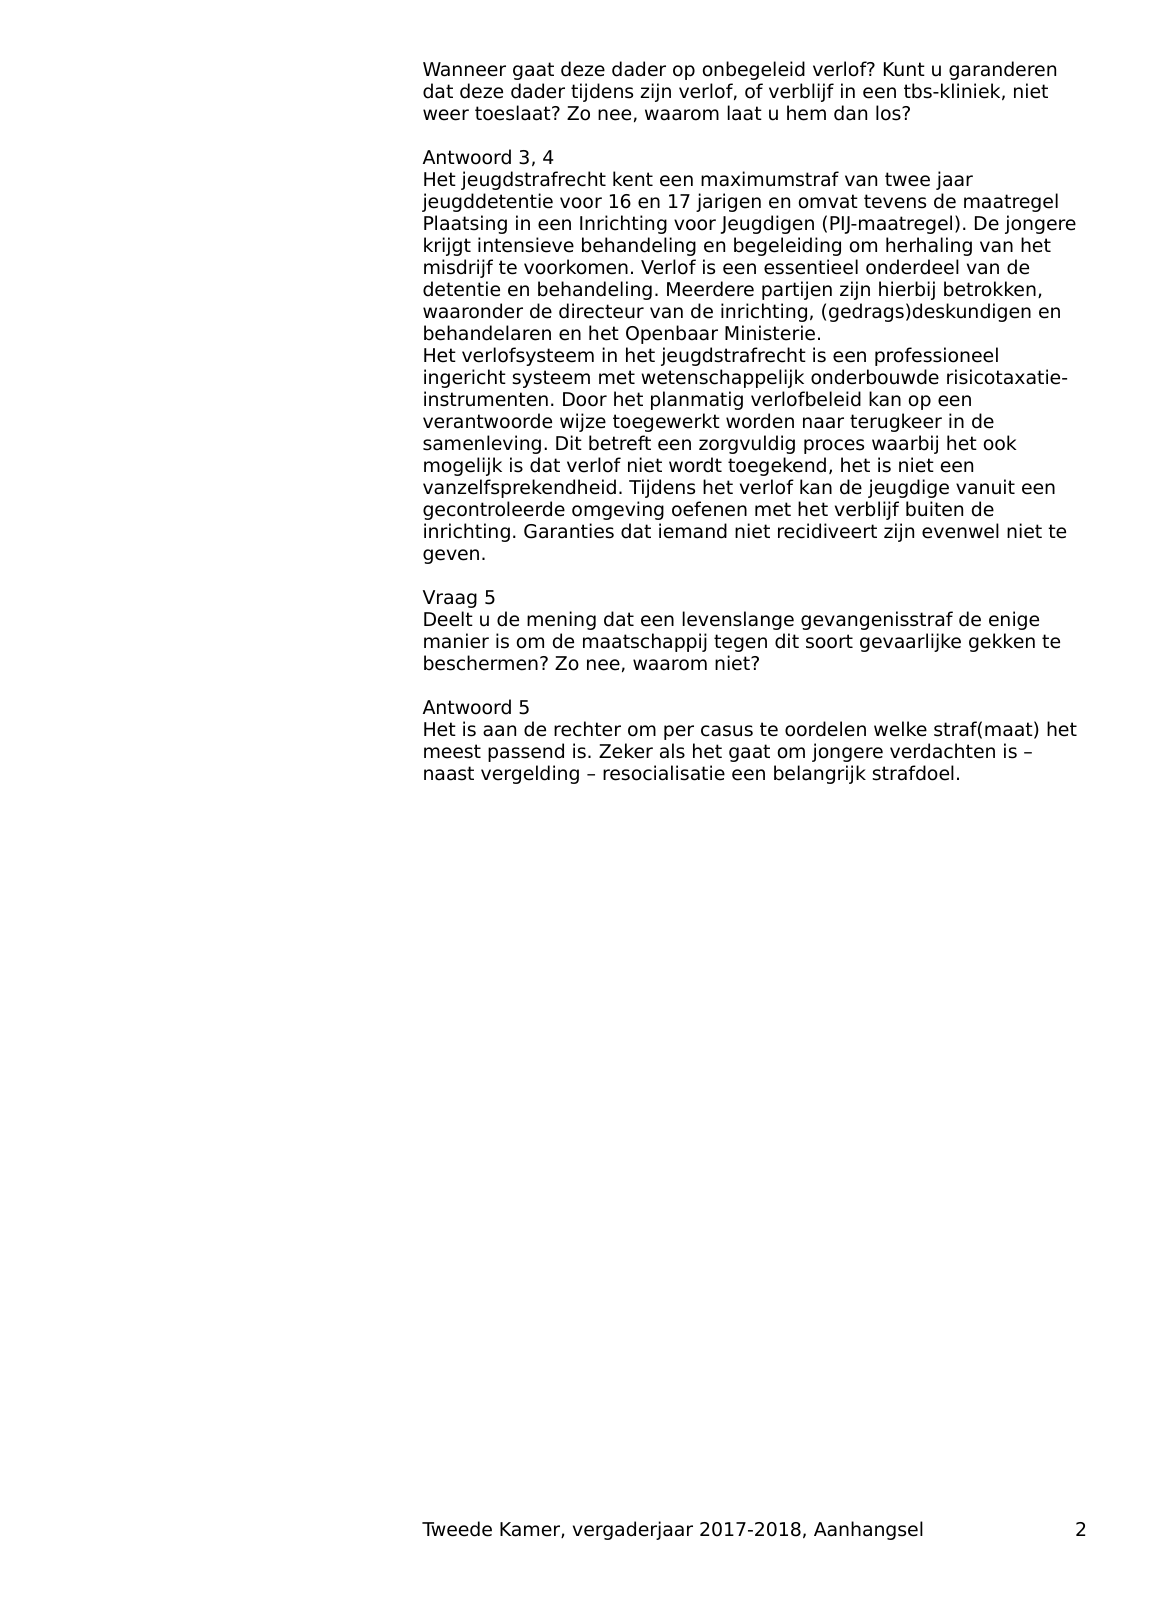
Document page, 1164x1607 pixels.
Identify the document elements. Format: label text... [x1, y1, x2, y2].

text Antwoord 3, 4 [422, 147, 1087, 169]
text Antwoord 5 [422, 697, 1087, 719]
text Het is aan de rechter om per casus te oordelen welke straf(maat) het meest passend is. Zeker als het gaat om jongere verdachten is – naast vergelding – resocialisatie een belangrijk strafdoel. [422, 719, 1087, 785]
text Deelt u de mening dat een levenslange gevangenisstraf de enige manier is om de maatschappij tegen dit soort gevaarlijke gekken te beschermen? Zo nee, waarom niet? [422, 609, 1087, 675]
text Het jeugdstrafrecht kent een maximumstraf van twee jaar jeugddetentie voor 16 en 17 jarigen en omvat tevens de maatregel Plaatsing in een Inrichting voor Jeugdigen (PIJ-maatregel). De jongere krijgt intensieve behandeling en begeleiding om herhaling van het misdrijf te voorkomen. Verlof is een essentieel onderdeel van de detentie en behandeling. Meerdere partijen zijn hierbij betrokken, waaronder de directeur van de inrichting, (gedrags)deskundigen en behandelaren en het Openbaar Ministerie. [422, 169, 1087, 345]
text Wanneer gaat deze dader op onbegeleid verlof? Kunt u garanderen dat deze dader tijdens zijn verlof, of verblijf in een tbs-kliniek, niet weer toeslaat? Zo nee, waarom laat u hem dan los? [422, 59, 1087, 125]
text Vraag 5 [422, 587, 1087, 609]
text Het verlofsysteem in het jeugdstrafrecht is een professioneel ingericht systeem met wetenschappelijk onderbouwde risicotaxatie-instrumenten. Door het planmatig verlofbeleid kan op een verantwoorde wijze toegewerkt worden naar terugkeer in de samenleving. Dit betreft een zorgvuldig proces waarbij het ook mogelijk is dat verlof niet wordt toegekend, het is niet een vanzelfsprekendheid. Tijdens het verlof kan de jeugdige vanuit een gecontroleerde omgeving oefenen met het verblijf buiten de inrichting. Garanties dat iemand niet recidiveert zijn evenwel niet te geven. [422, 345, 1087, 565]
